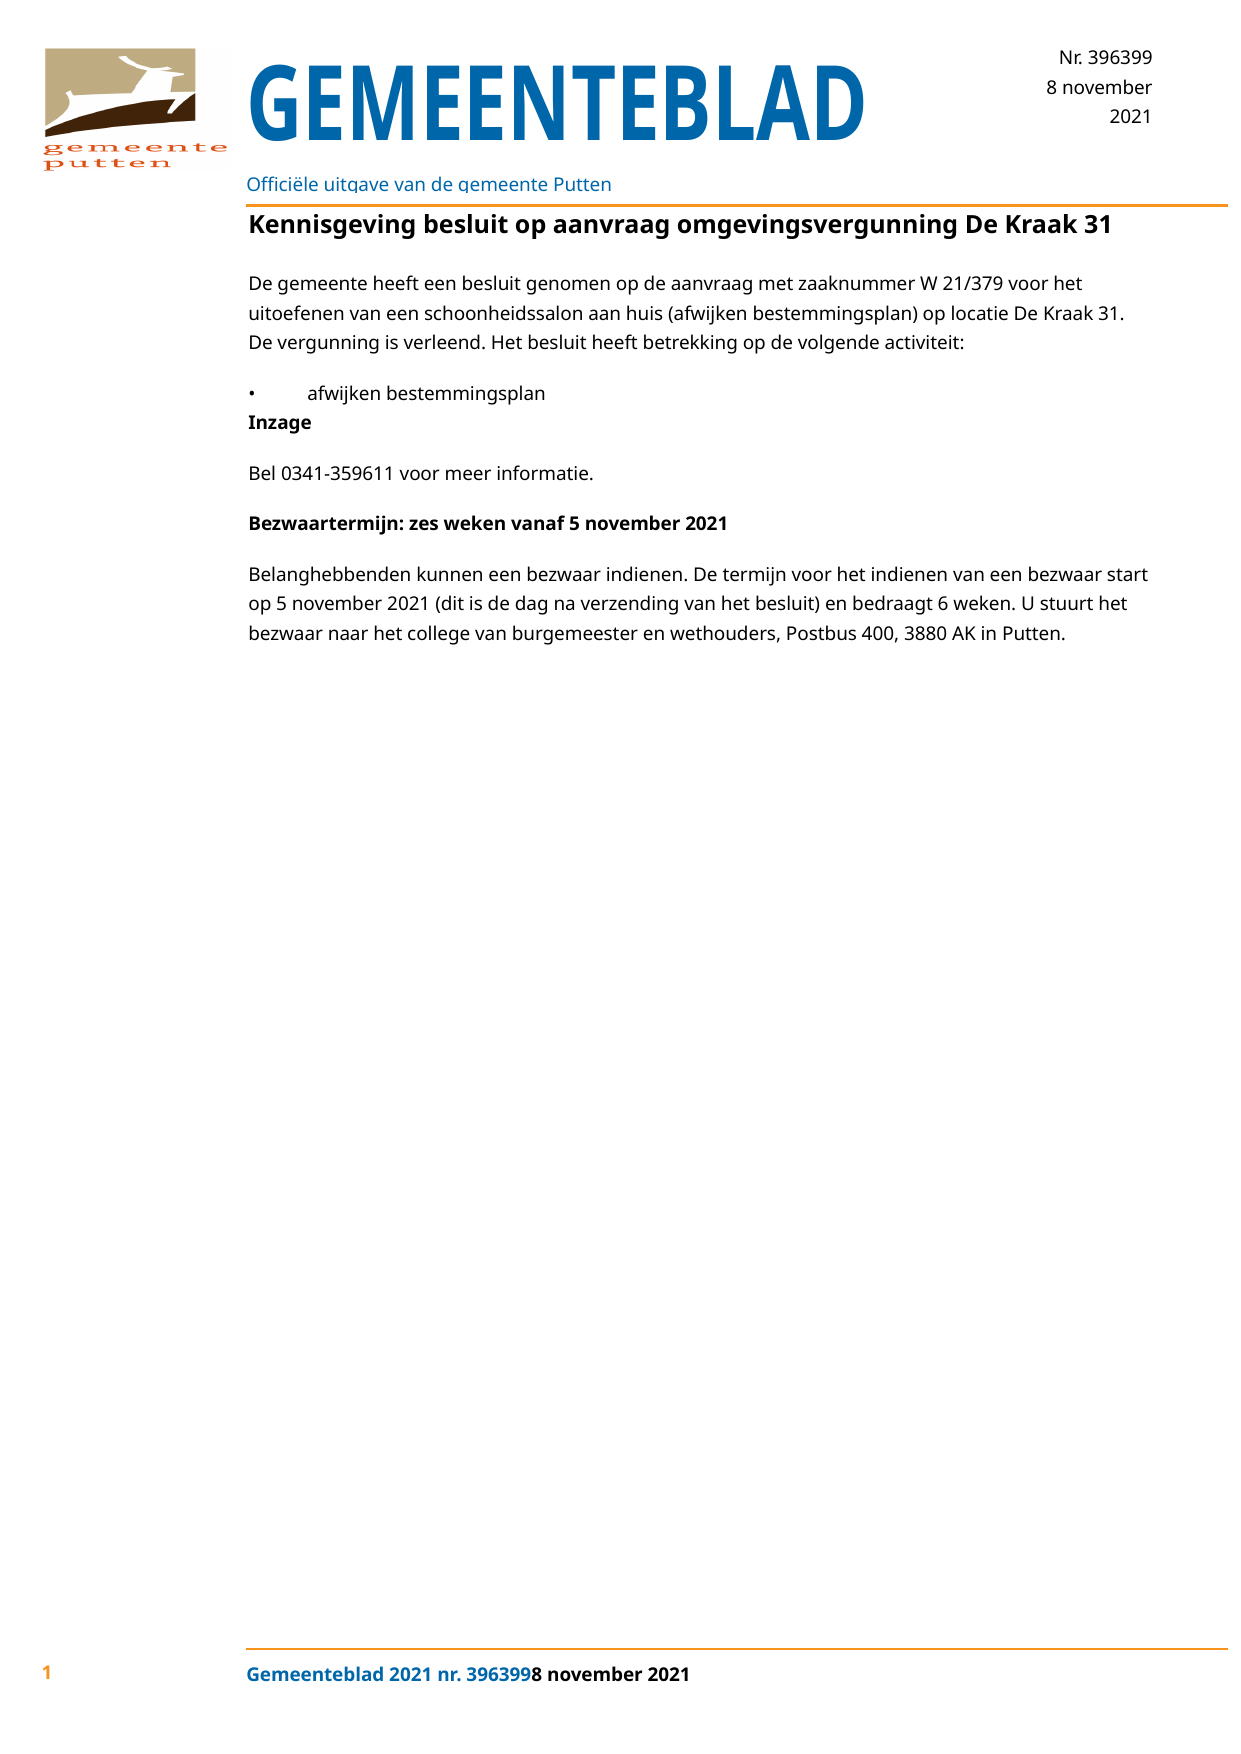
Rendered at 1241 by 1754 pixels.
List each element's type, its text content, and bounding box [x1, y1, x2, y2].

text Belanghebbenden kunnen een bezwaar indienen. De termijn voor het indienen van een bezwaar start op 5 november 2021 (dit is de dag na verzending van het besluit) en bedraagt 6 weken. U stuurt het bezwaar naar het college van burgemeester en wethouders, Postbus 400, 3880 AK in Putten. [248, 561, 1152, 646]
text Kennisgeving besluit op aanvraag omgevingsvergunning De Kraak 31 [248, 207, 1152, 241]
picture [41, 47, 231, 172]
text Bel 0341-359611 voor meer informatie. [248, 460, 1152, 486]
text Bezwaartermijn: zes weken vanaf 5 november 2021 [248, 510, 1152, 536]
list afwijken bestemmingsplan [248, 380, 1152, 406]
text Inzage [248, 409, 1152, 435]
text De gemeente heeft een besluit genomen op de aanvraag met zaaknummer W 21/379 voor het uitoefenen van een schoonheidssalon aan huis (afwijken bestemmingsplan) op locatie De Kraak 31. De vergunning is verleend. Het besluit heeft betrekking op de volgende activiteit: [248, 270, 1152, 355]
